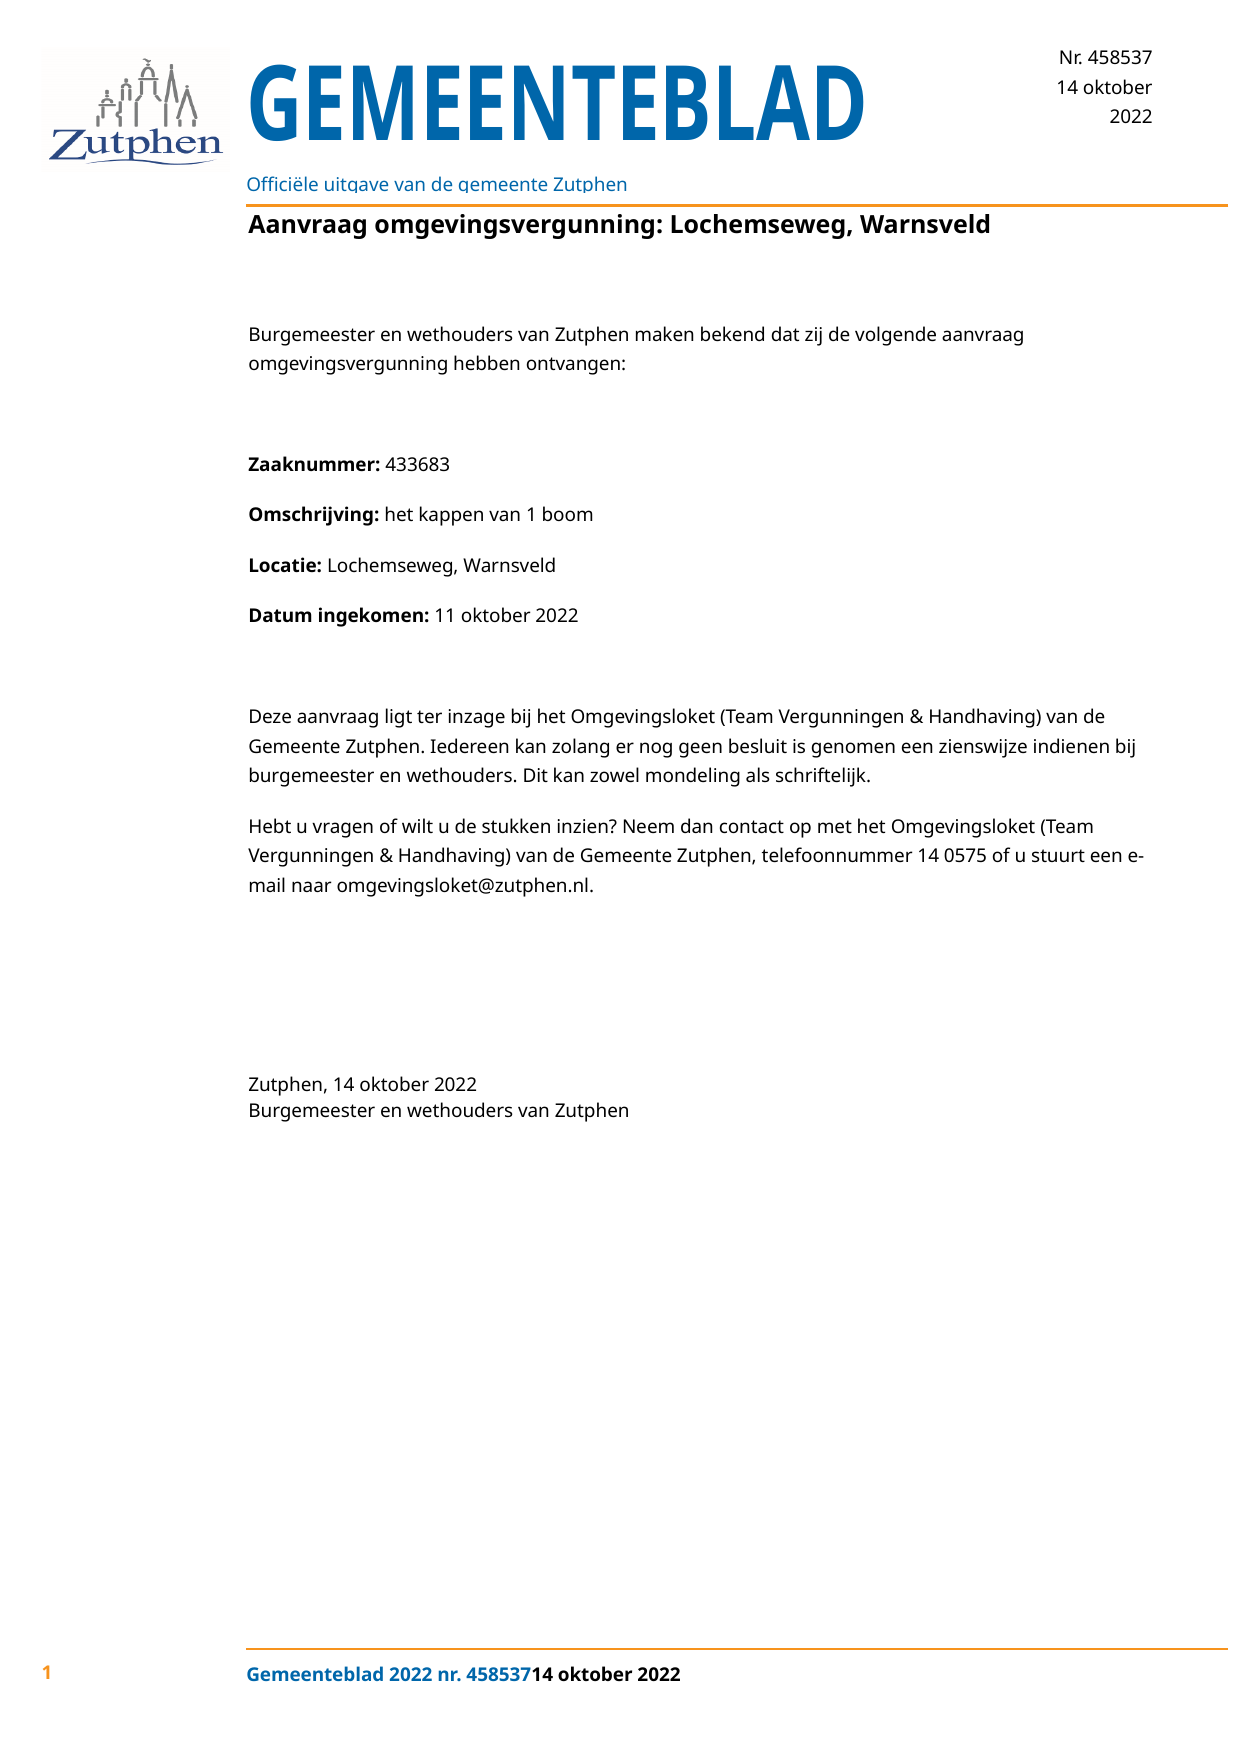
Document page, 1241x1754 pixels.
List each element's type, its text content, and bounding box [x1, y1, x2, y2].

text Burgemeester en wethouders van Zutphen [248, 1097, 1152, 1122]
text Datum ingekomen: 11 oktober 2022 [248, 602, 1152, 628]
picture [41, 47, 231, 172]
text Aanvraag omgevingsvergunning: Lochemseweg, Warnsveld [248, 207, 1152, 241]
text Locatie: Lochemseweg, Warnsveld [248, 552, 1152, 578]
text Zaaknummer: 433683 [248, 451, 1152, 477]
text Omschrijving: het kappen van 1 boom [248, 502, 1152, 527]
text Hebt u vragen of wilt u de stukken inzien? Neem dan contact op met het Omgevingsloket (Team Vergunningen & Handhaving) van de Gemeente Zutphen, telefoonnummer 14 0575 of u stuurt een e-mail naar omgevingsloket@zutphen.nl. [248, 813, 1152, 898]
text Zutphen, 14 oktober 2022 [248, 1071, 1152, 1097]
text Deze aanvraag ligt ter inzage bij het Omgevingsloket (Team Vergunningen & Handhaving) van de Gemeente Zutphen. Iedereen kan zolang er nog geen besluit is genomen een zienswijze indienen bij burgemeester en wethouders. Dit kan zowel mondeling als schriftelijk. [248, 703, 1152, 788]
text Burgemeester en wethouders van Zutphen maken bekend dat zij de volgende aanvraag omgevingsvergunning hebben ontvangen: [248, 321, 1152, 376]
